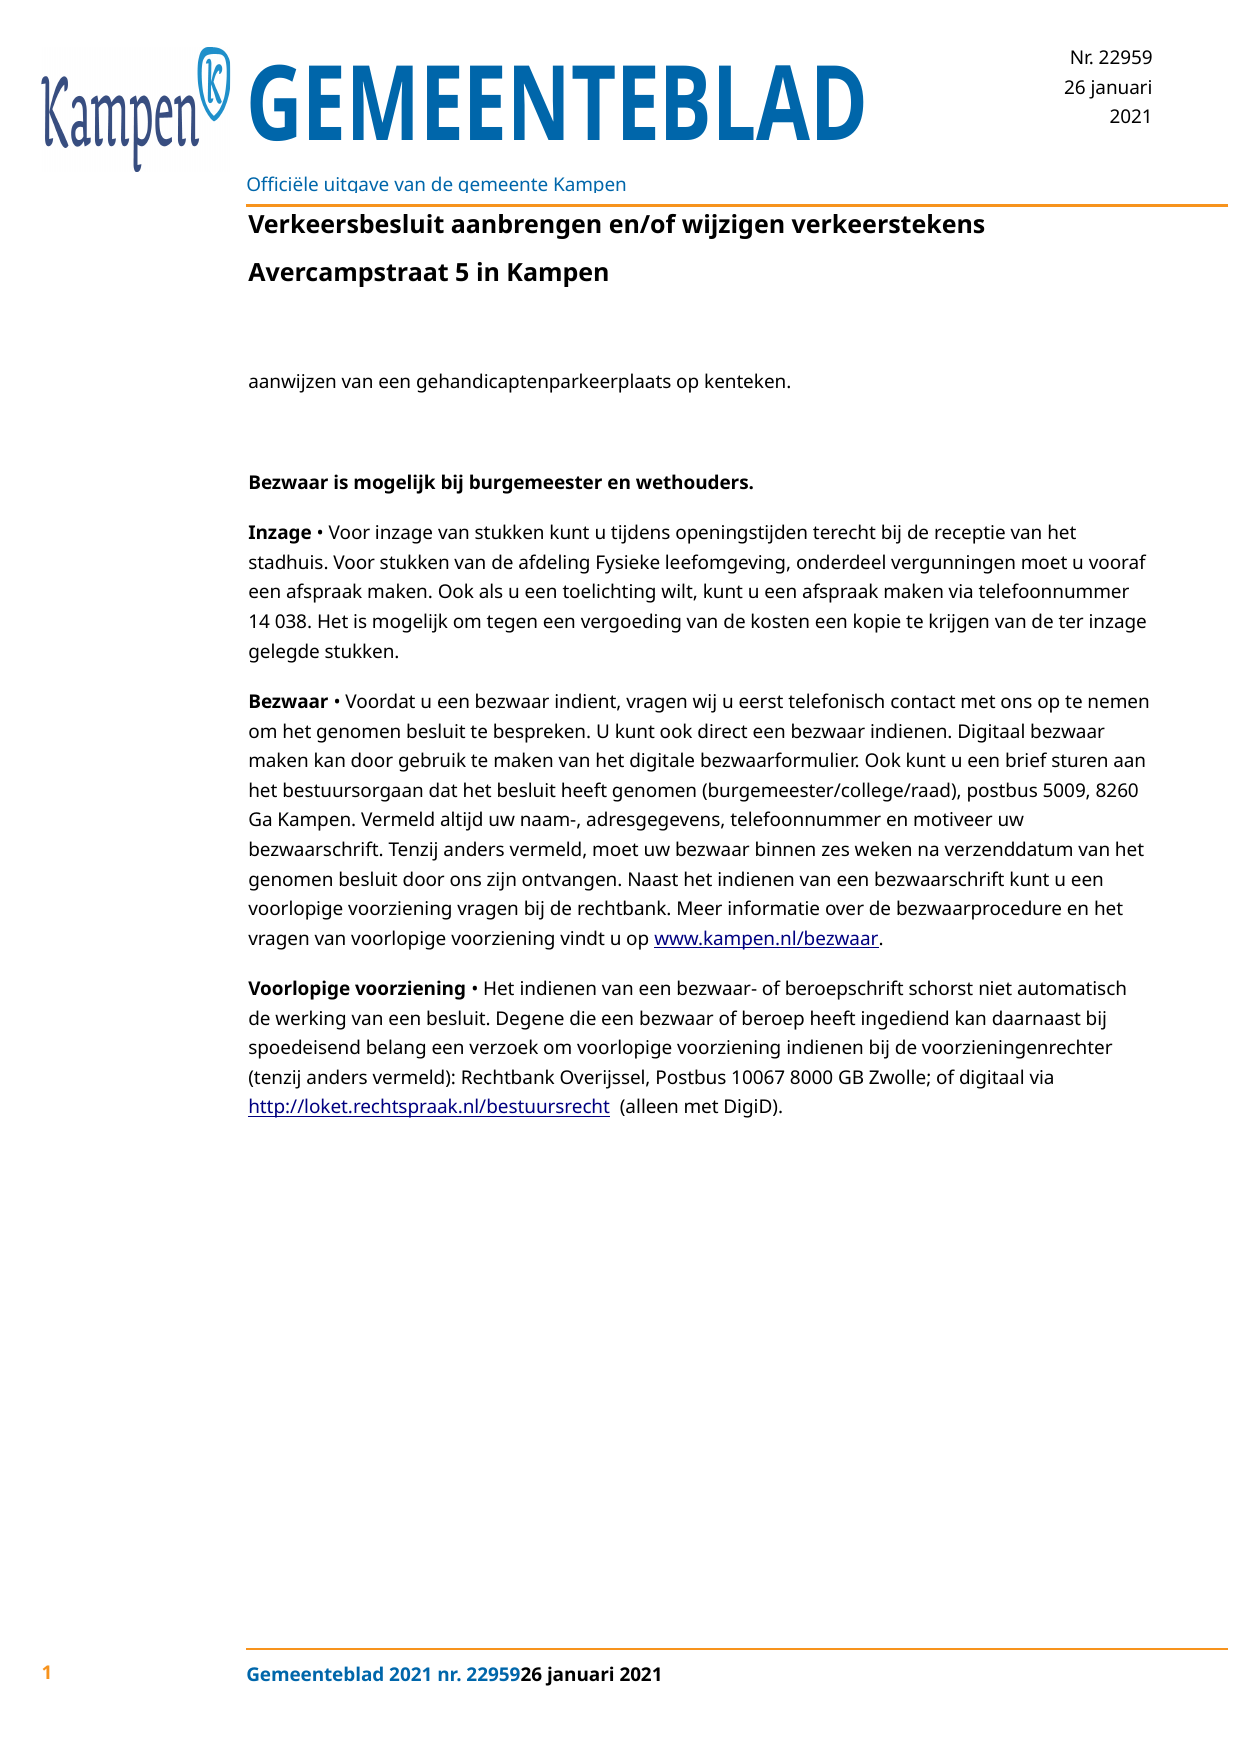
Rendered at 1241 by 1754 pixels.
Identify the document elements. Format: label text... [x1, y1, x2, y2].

text Inzage • Voor inzage van stukken kunt u tijdens openingstijden terecht bij de receptie van het stadhuis. Voor stukken van de afdeling Fysieke leefomgeving, onderdeel vergunningen moet u vooraf een afspraak maken. Ook als u een toelichting wilt, kunt u een afspraak maken via telefoonnummer 14 038. Het is mogelijk om tegen een vergoeding van de kosten een kopie te krijgen van de ter inzage gelegde stukken. [248, 519, 1152, 664]
text aanwijzen van een gehandicaptenparkeerplaats op kenteken. [248, 368, 1152, 394]
text Bezwaar is mogelijk bij burgemeester en wethouders. [248, 469, 1152, 495]
text Bezwaar • Voordat u een bezwaar indient, vragen wij u eerst telefonisch contact met ons op te nemen om het genomen besluit te bespreken. U kunt ook direct een bezwaar indienen. Digitaal bezwaar maken kan door gebruik te maken van het digitale bezwaarformulier. Ook kunt u een brief sturen aan het bestuursorgaan dat het besluit heeft genomen (burgemeester/college/raad), postbus 5009, 8260 Ga Kampen. Vermeld altijd uw naam-, adresgegevens, telefoonnummer en motiveer uw bezwaarschrift. Tenzij anders vermeld, moet uw bezwaar binnen zes weken na verzenddatum van het genomen besluit door ons zijn ontvangen. Naast het indienen van een bezwaarschrift kunt u een voorlopige voorziening vragen bij de rechtbank. Meer informatie over de bezwaarprocedure en het vragen van voorlopige voorziening vindt u op www.kampen.nl/bezwaar. [248, 688, 1152, 951]
picture [41, 47, 231, 172]
text Voorlopige voorziening • Het indienen van een bezwaar- of beroepschrift schorst niet automatisch de werking van een besluit. Degene die een bezwaar of beroep heeft ingediend kan daarnaast bij spoedeisend belang een verzoek om voorlopige voorziening indienen bij de voorzieningenrechter (tenzij anders vermeld): Rechtbank Overijssel, Postbus 10067 8000 GB Zwolle; of digitaal via http://loket.rechtspraak.nl/bestuursrecht (alleen met DigiD). [248, 975, 1152, 1119]
text Verkeersbesluit aanbrengen en/of wijzigen verkeerstekens Avercampstraat 5 in Kampen [248, 207, 1152, 288]
